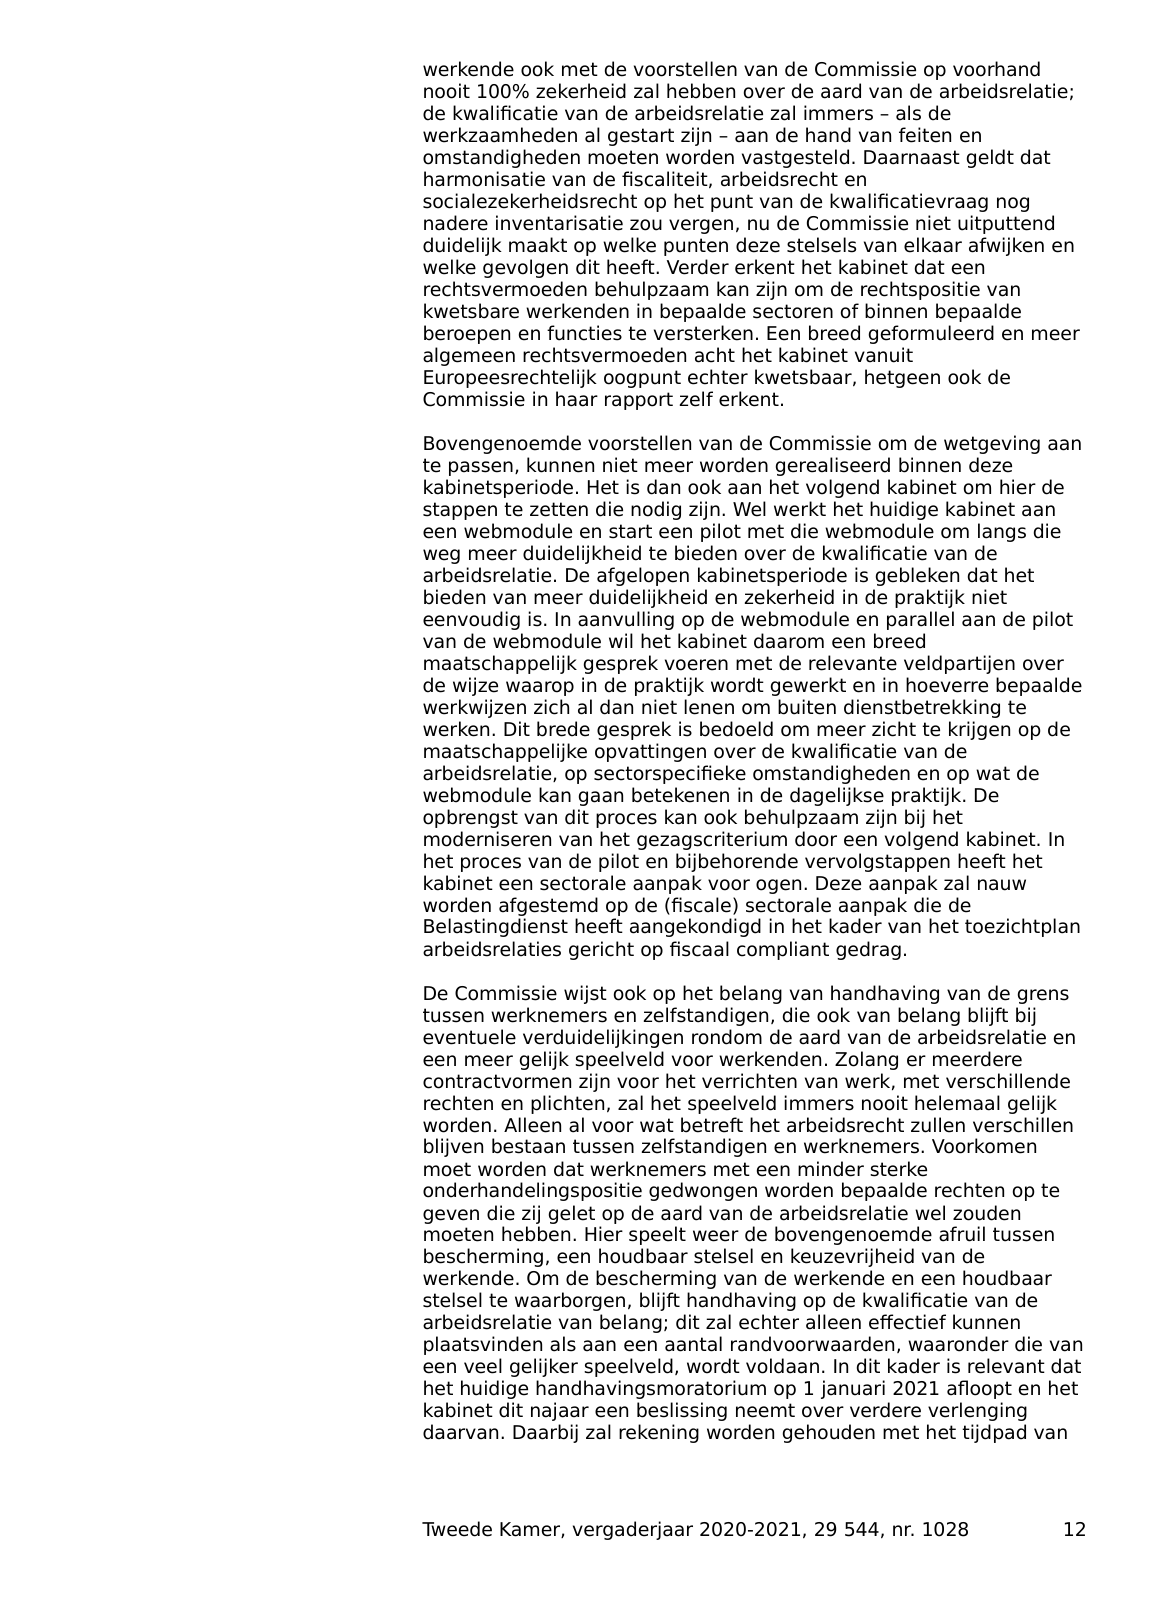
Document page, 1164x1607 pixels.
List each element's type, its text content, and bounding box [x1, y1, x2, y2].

text De Commissie wijst ook op het belang van handhaving van de grens tussen werknemers en zelfstandigen, die ook van belang blijft bij eventuele verduidelijkingen rondom de aard van de arbeidsrelatie en een meer gelijk speelveld voor werkenden. Zolang er meerdere contractvormen zijn voor het verrichten van werk, met verschillende rechten en plichten, zal het speelveld immers nooit helemaal gelijk worden. Alleen al voor wat betreft het arbeidsrecht zullen verschillen blijven bestaan tussen zelfstandigen en werknemers. Voorkomen moet worden dat werknemers met een minder sterke onderhandelingspositie gedwongen worden bepaalde rechten op te geven die zij gelet op de aard van de arbeidsrelatie wel zouden moeten hebben. Hier speelt weer de bovengenoemde afruil tussen bescherming, een houdbaar stelsel en keuzevrijheid van de werkende. Om de bescherming van de werkende en een houdbaar stelsel te waarborgen, blijft handhaving op de kwalificatie van de arbeidsrelatie van belang; dit zal echter alleen effectief kunnen plaatsvinden als aan een aantal randvoorwaarden, waaronder die van een veel gelijker speelveld, wordt voldaan. In dit kader is relevant dat het huidige handhavingsmoratorium op 1 januari 2021 afloopt en het kabinet dit najaar een beslissing neemt over verdere verlenging daarvan. Daarbij zal rekening worden gehouden met het tijdpad van [422, 983, 1087, 1444]
text Bovengenoemde voorstellen van de Commissie om de wetgeving aan te passen, kunnen niet meer worden gerealiseerd binnen deze kabinetsperiode. Het is dan ook aan het volgend kabinet om hier de stappen te zetten die nodig zijn. Wel werkt het huidige kabinet aan een webmodule en start een pilot met die webmodule om langs die weg meer duidelijkheid te bieden over de kwalificatie van de arbeidsrelatie. De afgelopen kabinetsperiode is gebleken dat het bieden van meer duidelijkheid en zekerheid in de praktijk niet eenvoudig is. In aanvulling op de webmodule en parallel aan de pilot van de webmodule wil het kabinet daarom een breed maatschappelijk gesprek voeren met de relevante veldpartijen over de wijze waarop in de praktijk wordt gewerkt en in hoeverre bepaalde werkwijzen zich al dan niet lenen om buiten dienstbetrekking te werken. Dit brede gesprek is bedoeld om meer zicht te krijgen op de maatschappelijke opvattingen over de kwalificatie van de arbeidsrelatie, op sectorspecifieke omstandigheden en op wat de webmodule kan gaan betekenen in de dagelijkse praktijk. De opbrengst van dit proces kan ook behulpzaam zijn bij het moderniseren van het gezagscriterium door een volgend kabinet. In het proces van de pilot en bijbehorende vervolgstappen heeft het kabinet een sectorale aanpak voor ogen. Deze aanpak zal nauw worden afgestemd op de (fiscale) sectorale aanpak die de Belastingdienst heeft aangekondigd in het kader van het toezichtplan arbeidsrelaties gericht op fiscaal compliant gedrag. [422, 433, 1087, 960]
text werkende ook met de voorstellen van de Commissie op voorhand nooit 100% zekerheid zal hebben over de aard van de arbeidsrelatie; de kwalificatie van de arbeidsrelatie zal immers – als de werkzaamheden al gestart zijn – aan de hand van feiten en omstandigheden moeten worden vastgesteld. Daarnaast geldt dat harmonisatie van de fiscaliteit, arbeidsrecht en socialezekerheidsrecht op het punt van de kwalificatievraag nog nadere inventarisatie zou vergen, nu de Commissie niet uitputtend duidelijk maakt op welke punten deze stelsels van elkaar afwijken en welke gevolgen dit heeft. Verder erkent het kabinet dat een rechtsvermoeden behulpzaam kan zijn om de rechtspositie van kwetsbare werkenden in bepaalde sectoren of binnen bepaalde beroepen en functies te versterken. Een breed geformuleerd en meer algemeen rechtsvermoeden acht het kabinet vanuit Europeesrechtelijk oogpunt echter kwetsbaar, hetgeen ook de Commissie in haar rapport zelf erkent. [422, 59, 1087, 411]
